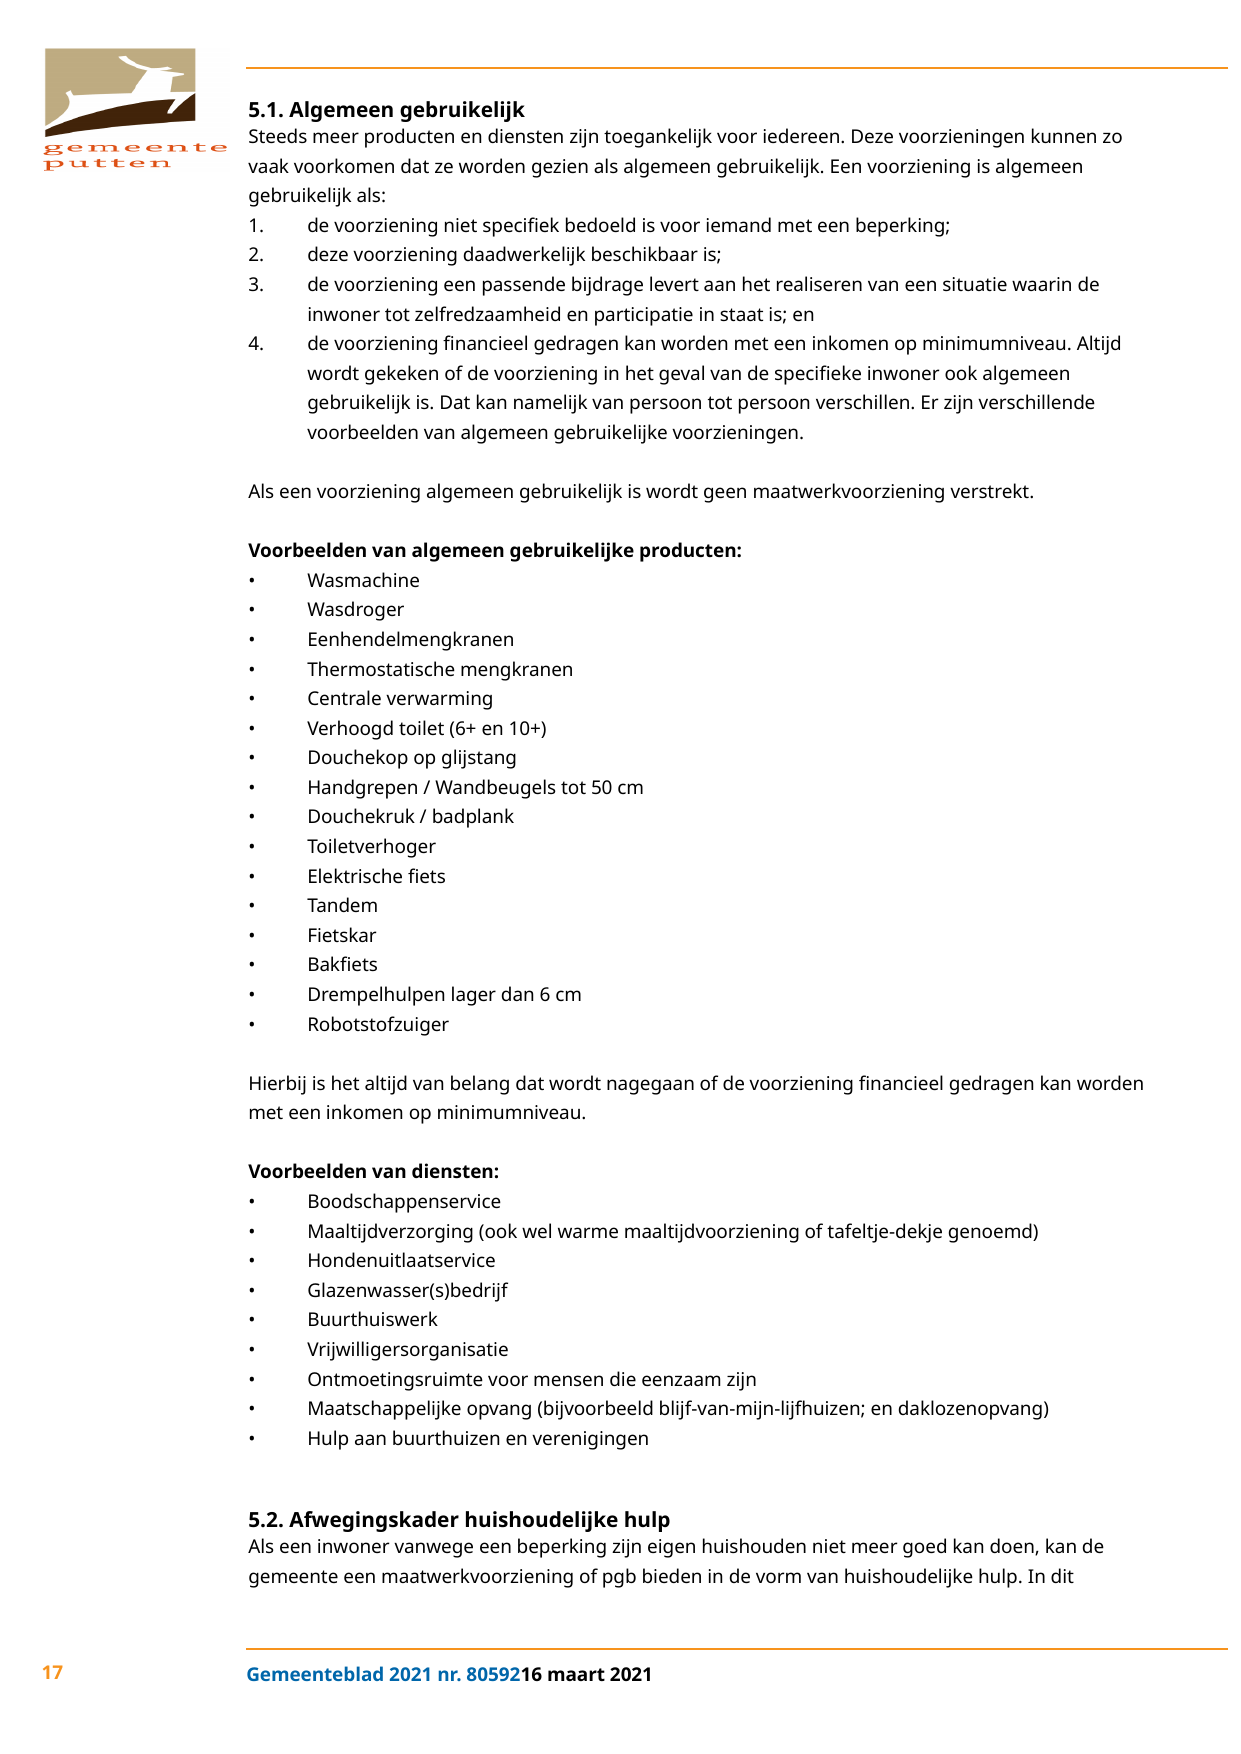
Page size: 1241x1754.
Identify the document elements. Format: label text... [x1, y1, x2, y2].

list Verhoogd toilet (6+ en 10+) [248, 715, 1152, 741]
list Handgrepen / Wandbeugels tot 50 cm [248, 774, 1152, 800]
list Buurthuiswerk [248, 1307, 1152, 1332]
list de voorziening een passende bijdrage levert aan het realiseren van een situatie waarin de inwoner tot zelfredzaamheid en participatie in staat is; en [248, 271, 1152, 326]
list Wasdroger [248, 597, 1152, 622]
list deze voorziening daadwerkelijk beschikbaar is; [248, 242, 1152, 267]
list Boodschappenservice [248, 1188, 1152, 1214]
list Bakfiets [248, 952, 1152, 977]
list Fietskar [248, 922, 1152, 948]
list Hondenuitlaatservice [248, 1247, 1152, 1273]
text Als een voorziening algemeen gebruikelijk is wordt geen maatwerkvoorziening verstrekt. [248, 478, 1152, 504]
list Maatschappelijke opvang (bijvoorbeeld blijf-van-mijn-lijfhuizen; en daklozenopvang) [248, 1395, 1152, 1421]
list de voorziening niet specifiek bedoeld is voor iemand met een beperking; [248, 212, 1152, 238]
list Wasmachine [248, 567, 1152, 593]
list Thermostatische mengkranen [248, 656, 1152, 681]
text 5.1. Algemeen gebruikelijk [248, 95, 1152, 123]
text Voorbeelden van diensten: [248, 1159, 1152, 1184]
text Voorbeelden van algemeen gebruikelijke producten: [248, 537, 1152, 563]
list Douchekruk / badplank [248, 804, 1152, 829]
list Ontmoetingsruimte voor mensen die eenzaam zijn [248, 1366, 1152, 1391]
list Eenhendelmengkranen [248, 626, 1152, 652]
list Drempelhulpen lager dan 6 cm [248, 981, 1152, 1007]
list Robotstofzuiger [248, 1011, 1152, 1036]
list de voorziening financieel gedragen kan worden met een inkomen op minimumniveau. Altijd wordt gekeken of de voorziening in het geval van de specifieke inwoner ook algemeen gebruikelijk is. Dat kan namelijk van persoon tot persoon verschillen. Er zijn verschillende voorbeelden van algemeen gebruikelijke voorzieningen. [248, 330, 1152, 445]
list Tandem [248, 892, 1152, 918]
list Maaltijdverzorging (ook wel warme maaltijdvoorziening of tafeltje-dekje genoemd) [248, 1218, 1152, 1243]
list Douchekop op glijstang [248, 744, 1152, 770]
list Elektrische fiets [248, 863, 1152, 888]
text Hierbij is het altijd van belang dat wordt nagegaan of de voorziening financieel gedragen kan worden met een inkomen op minimumniveau. [248, 1070, 1152, 1125]
list Glazenwasser(s)bedrijf [248, 1277, 1152, 1303]
text Steeds meer producten en diensten zijn toegankelijk voor iedereen. Deze voorzieningen kunnen zo vaak voorkomen dat ze worden gezien als algemeen gebruikelijk. Een voorziening is algemeen gebruikelijk als: [248, 123, 1152, 208]
list Centrale verwarming [248, 685, 1152, 711]
list Vrijwilligersorganisatie [248, 1336, 1152, 1362]
list Hulp aan buurthuizen en verenigingen [248, 1425, 1152, 1451]
text Als een inwoner vanwege een beperking zijn eigen huishouden niet meer goed kan doen, kan de gemeente een maatwerkvoorziening of pgb bieden in de vorm van huishoudelijke hulp. In dit [248, 1533, 1152, 1589]
list Toiletverhoger [248, 833, 1152, 859]
text 5.2. Afwegingskader huishoudelijke hulp [248, 1505, 1152, 1533]
picture [41, 47, 231, 172]
